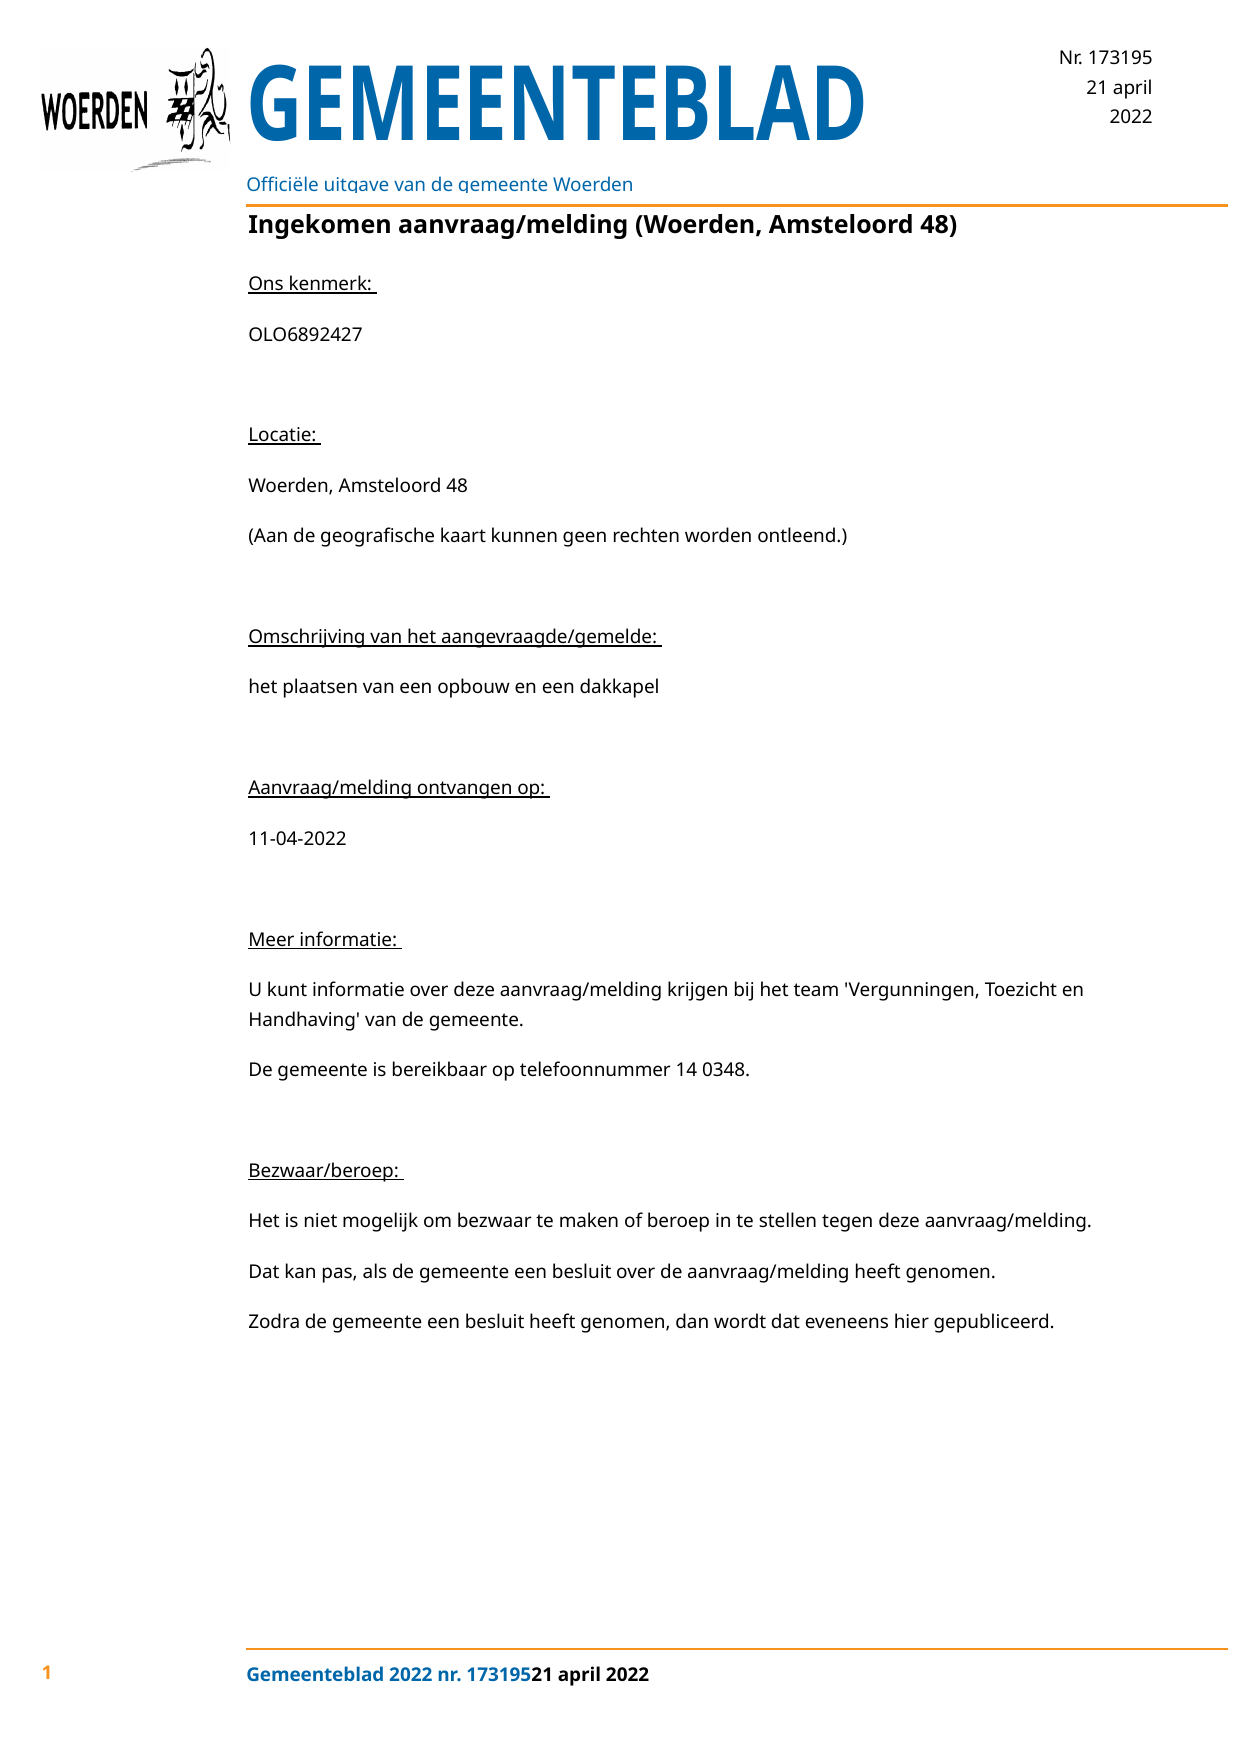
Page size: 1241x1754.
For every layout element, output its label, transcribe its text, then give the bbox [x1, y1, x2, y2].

text De gemeente is bereikbaar op telefoonnummer 14 0348. [248, 1056, 1152, 1082]
text Ingekomen aanvraag/melding (Woerden, Amsteloord 48) [248, 207, 1152, 241]
text Woerden, Amsteloord 48 [248, 472, 1152, 498]
text (Aan de geografische kaart kunnen geen rechten worden ontleend.) [248, 522, 1152, 548]
text Het is niet mogelijk om bezwaar te maken of beroep in te stellen tegen deze aanvraag/melding. [248, 1207, 1152, 1233]
text Aanvraag/melding ontvangen op: [248, 774, 1152, 800]
picture [41, 47, 231, 172]
text Locatie: [248, 422, 1152, 447]
text Dat kan pas, als de gemeente een besluit over de aanvraag/melding heeft genomen. [248, 1258, 1152, 1283]
text het plaatsen van een opbouw en een dakkapel [248, 674, 1152, 699]
text Zodra de gemeente een besluit heeft genomen, dan wordt dat eveneens hier gepubliceerd. [248, 1308, 1152, 1334]
text Meer informatie: [248, 926, 1152, 951]
text Ons kenmerk: [248, 270, 1152, 296]
text 11-04-2022 [248, 825, 1152, 851]
text Bezwaar/beroep: [248, 1157, 1152, 1183]
text OLO6892427 [248, 321, 1152, 346]
text U kunt informatie over deze aanvraag/melding krijgen bij het team 'Vergunningen, Toezicht en Handhaving' van de gemeente. [248, 976, 1152, 1031]
text Omschrijving van het aangevraagde/gemelde: [248, 623, 1152, 649]
